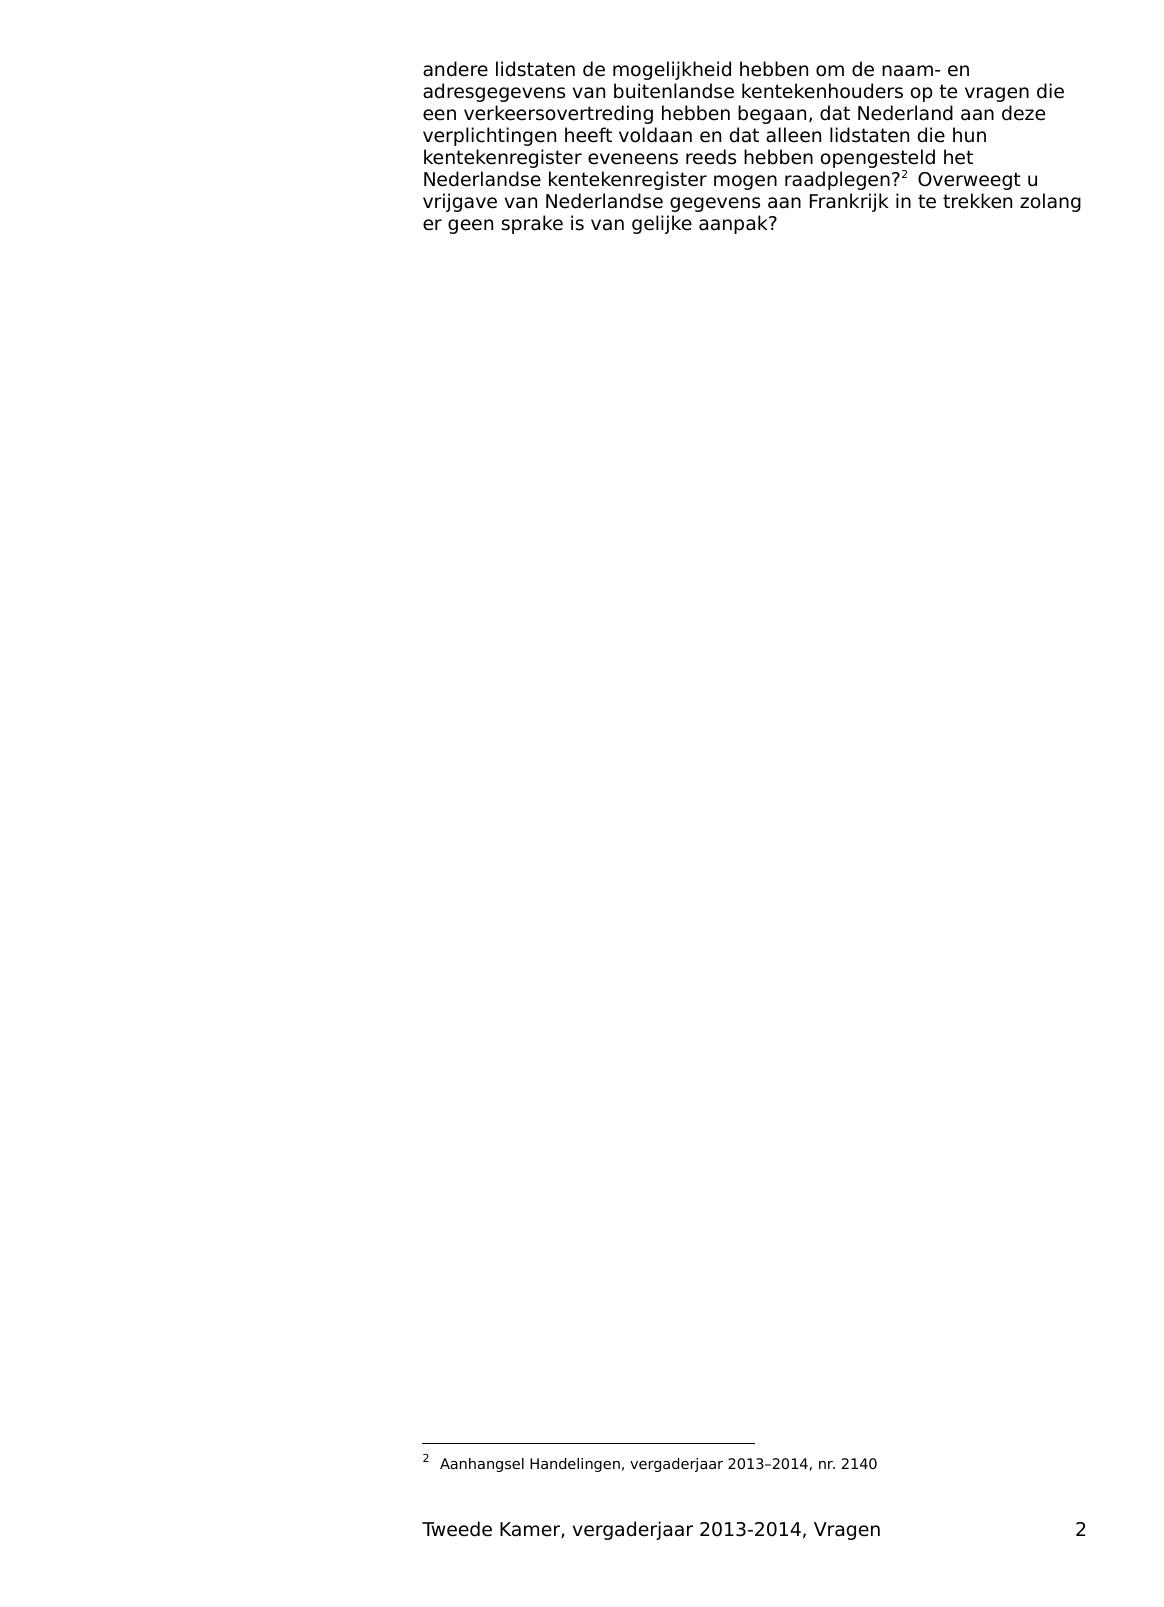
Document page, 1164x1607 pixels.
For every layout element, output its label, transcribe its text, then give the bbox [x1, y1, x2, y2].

text Aanhangsel Handelingen, vergaderjaar 2013–2014, nr. 2140 [422, 1452, 1087, 1474]
text andere lidstaten de mogelijkheid hebben om de naam- en adresgegevens van buitenlandse kentekenhouders op te vragen die een verkeersovertreding hebben begaan, dat Nederland aan deze verplichtingen heeft voldaan en dat alleen lidstaten die hun kentekenregister eveneens reeds hebben opengesteld het Nederlandse kentekenregister mogen raadplegen? Overweegt u vrijgave van Nederlandse gegevens aan Frankrijk in te trekken zolang er geen sprake is van gelijke aanpak? [422, 59, 1087, 235]
